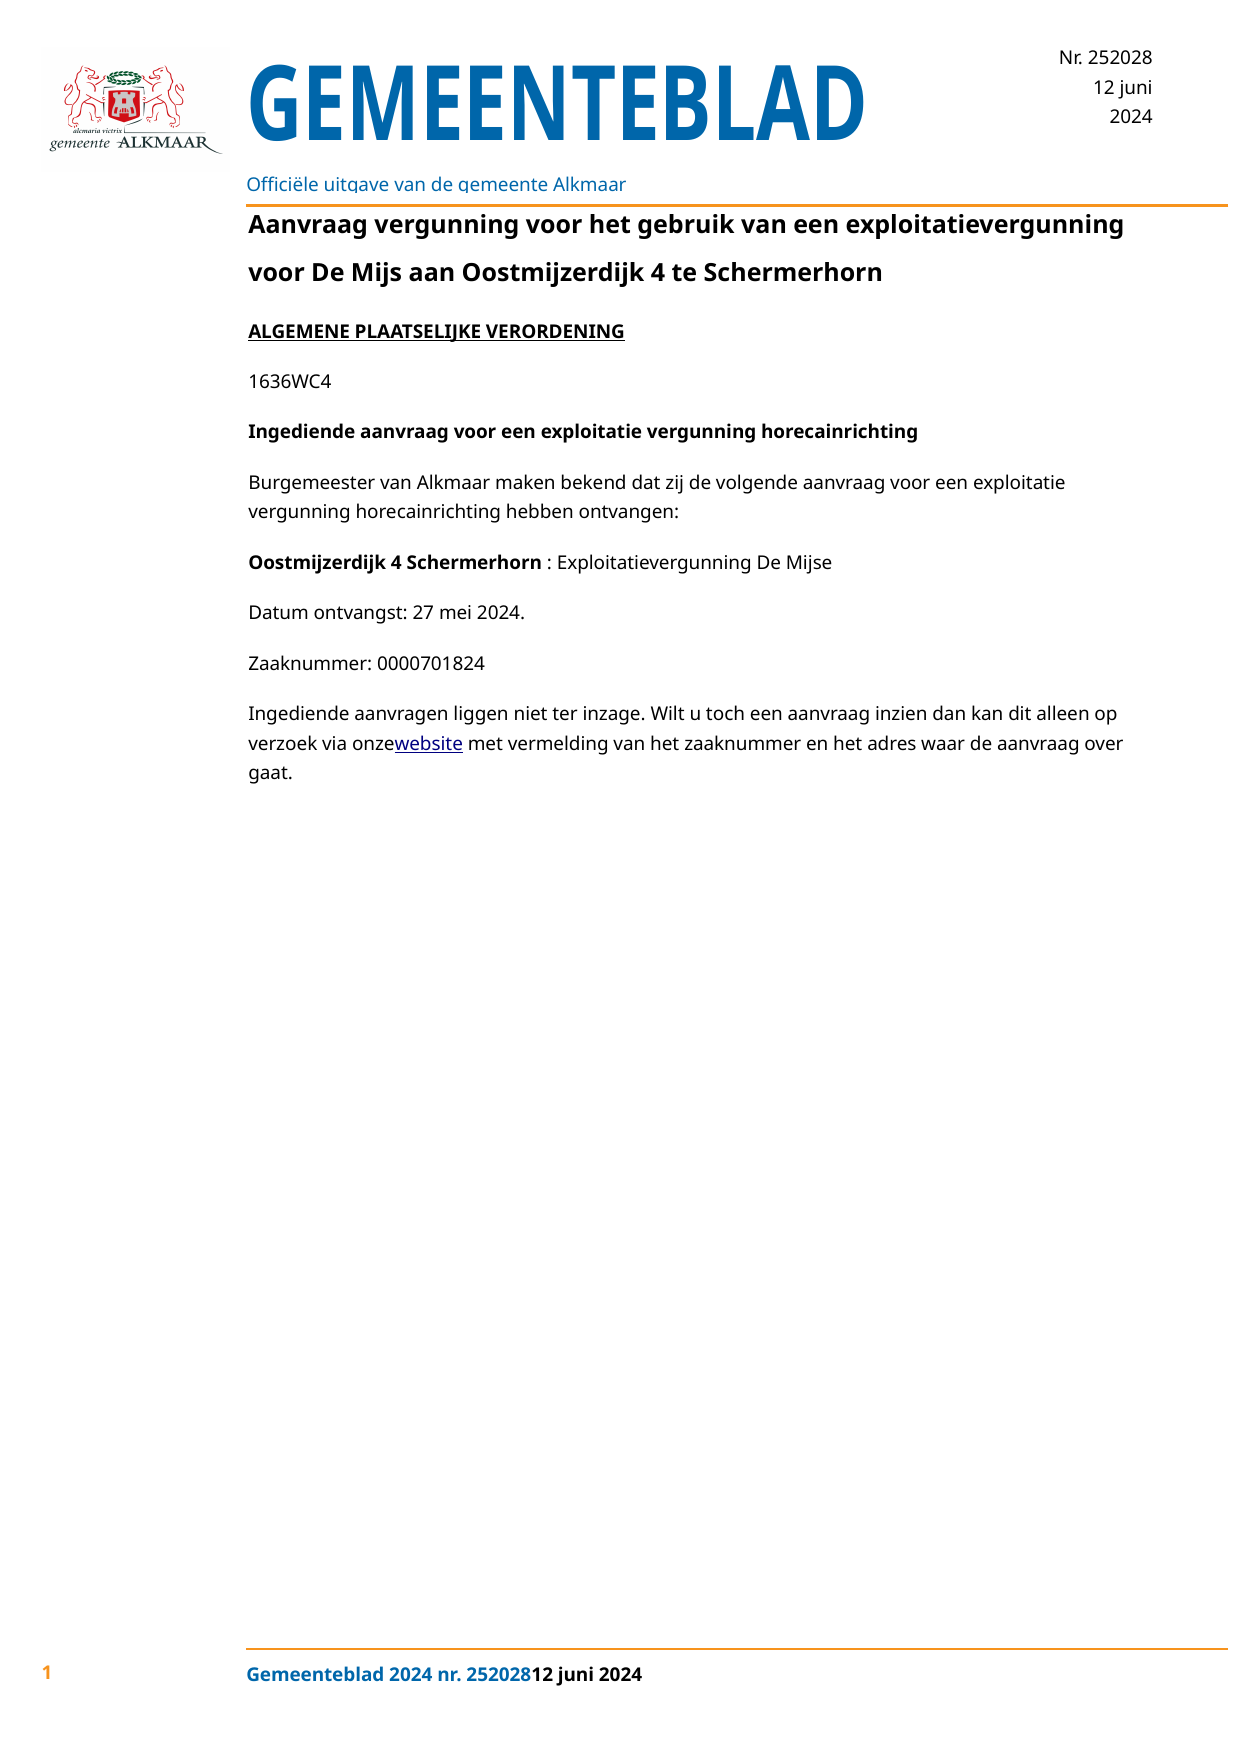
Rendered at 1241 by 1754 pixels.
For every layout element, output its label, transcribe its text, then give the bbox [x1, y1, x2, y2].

text Oostmijzerdijk 4 Schermerhorn : Exploitatievergunning De Mijse [248, 549, 1152, 575]
text Zaaknummer: 0000701824 [248, 650, 1152, 676]
text Burgemeester van Alkmaar maken bekend dat zij de volgende aanvraag voor een exploitatie vergunning horecainrichting hebben ontvangen: [248, 469, 1152, 524]
picture [41, 47, 231, 172]
text Ingediende aanvragen liggen niet ter inzage. Wilt u toch een aanvraag inzien dan kan dit alleen op verzoek via onzewebsite met vermelding van het zaaknummer en het adres waar de aanvraag over gaat. [248, 700, 1152, 785]
text Ingediende aanvraag voor een exploitatie vergunning horecainrichting [248, 419, 1152, 444]
text 1636WC4 [248, 368, 1152, 394]
text ALGEMENE PLAATSELIJKE VERORDENING [248, 318, 1152, 344]
text Datum ontvangst: 27 mei 2024. [248, 599, 1152, 625]
text Aanvraag vergunning voor het gebruik van een exploitatievergunning voor De Mijs aan Oostmijzerdijk 4 te Schermerhorn [248, 207, 1152, 288]
